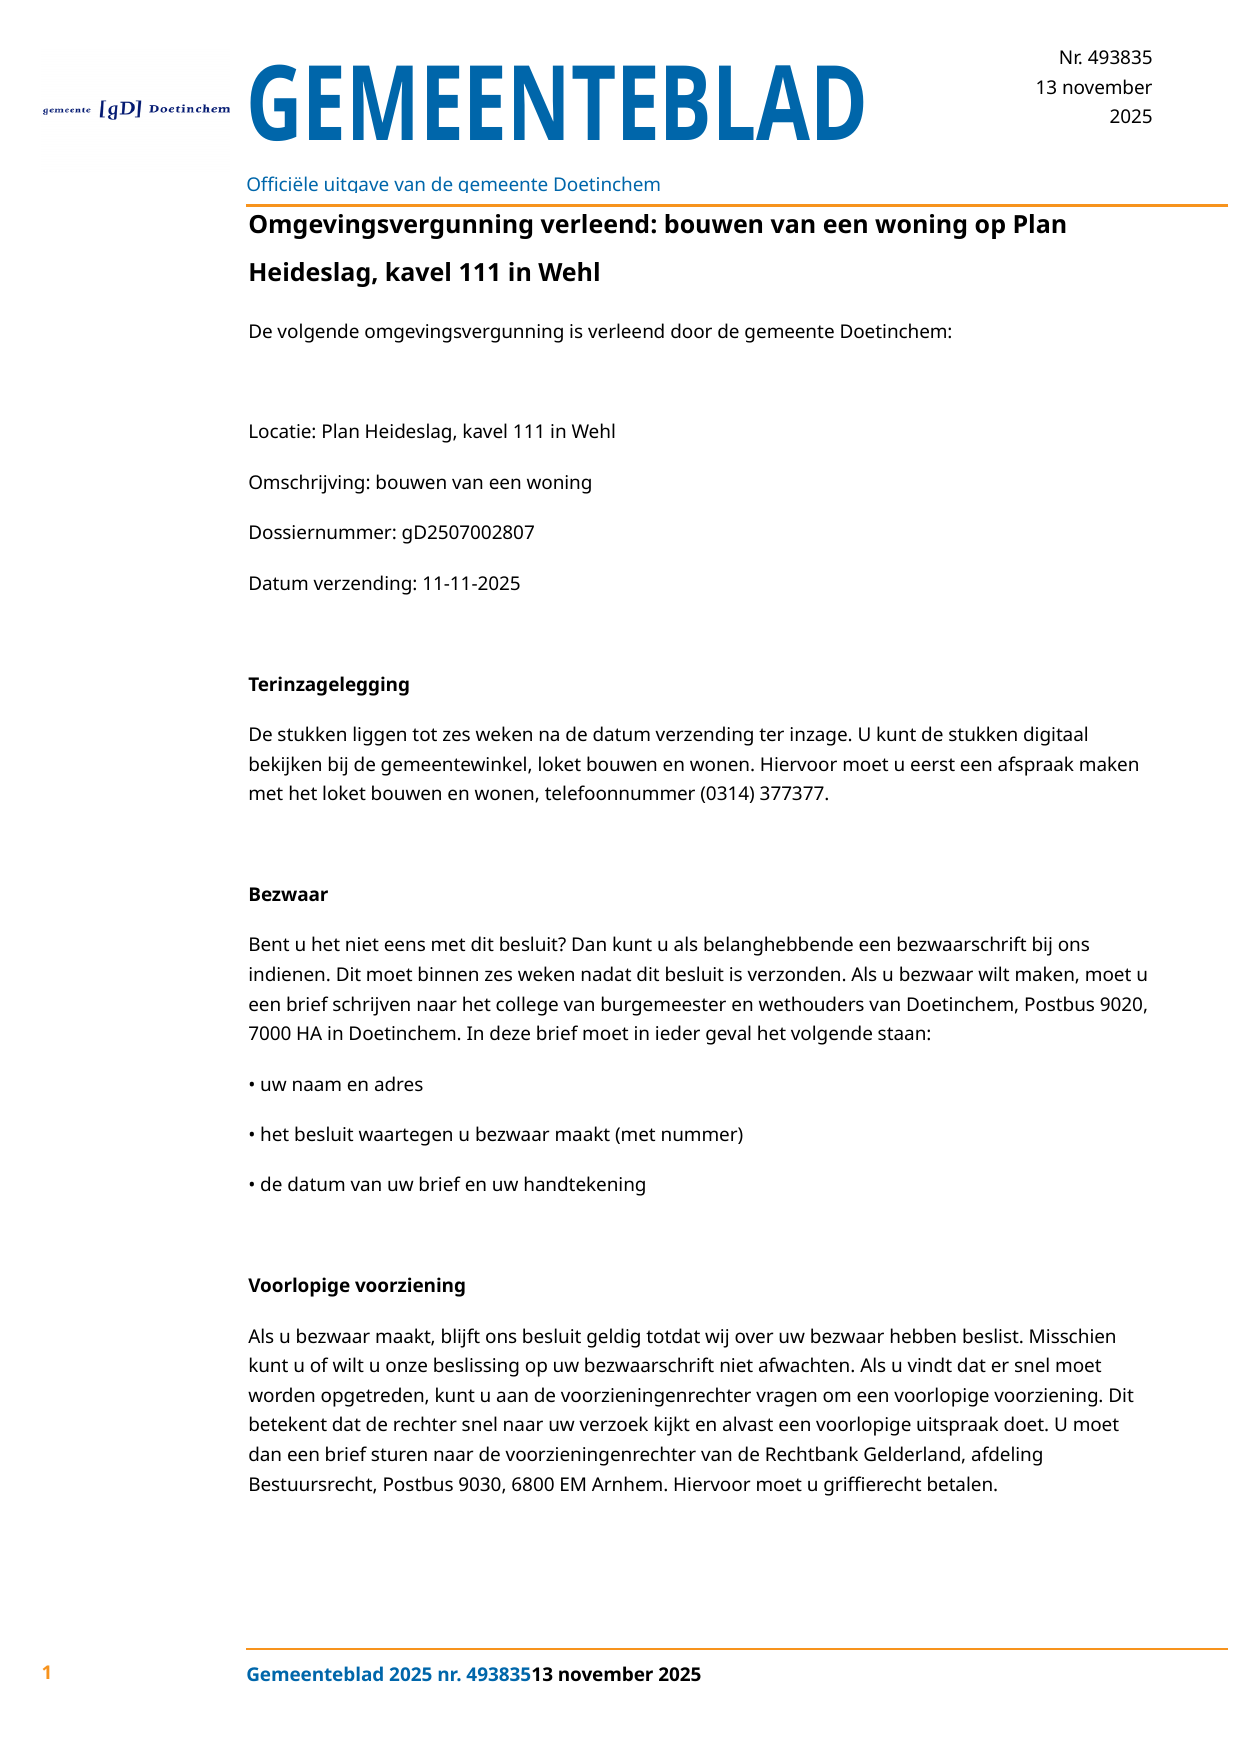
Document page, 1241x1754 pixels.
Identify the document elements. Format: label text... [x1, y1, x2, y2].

text Voorlopige voorziening [248, 1272, 1152, 1298]
text Als u bezwaar maakt, blijft ons besluit geldig totdat wij over uw bezwaar hebben beslist. Misschien kunt u of wilt u onze beslissing op uw bezwaarschrift niet afwachten. Als u vindt dat er snel moet worden opgetreden, kunt u aan de voorzieningenrechter vragen om een voorlopige voorziening. Dit betekent dat de rechter snel naar uw verzoek kijkt en alvast een voorlopige uitspraak doet. U moet dan een brief sturen naar de voorzieningenrechter van de Rechtbank Gelderland, afdeling Bestuursrecht, Postbus 9030, 6800 EM Arnhem. Hiervoor moet u griffierecht betalen. [248, 1323, 1152, 1497]
text Datum verzending: 11-11-2025 [248, 570, 1152, 596]
text Dossiernummer: gD2507002807 [248, 519, 1152, 545]
text De volgende omgevingsvergunning is verleend door de gemeente Doetinchem: [248, 318, 1152, 344]
text Bent u het niet eens met dit besluit? Dan kunt u als belanghebbende een bezwaarschrift bij ons indienen. Dit moet binnen zes weken nadat dit besluit is verzonden. Als u bezwaar wilt maken, moet u een brief schrijven naar het college van burgemeester en wethouders van Doetinchem, Postbus 9020, 7000 HA in Doetinchem. In deze brief moet in ieder geval het volgende staan: [248, 932, 1152, 1046]
text Omschrijving: bouwen van een woning [248, 469, 1152, 495]
text • de datum van uw brief en uw handtekening [248, 1172, 1152, 1197]
text Locatie: Plan Heideslag, kavel 111 in Wehl [248, 419, 1152, 444]
text • uw naam en adres [248, 1071, 1152, 1097]
text Omgevingsvergunning verleend: bouwen van een woning op Plan Heideslag, kavel 111 in Wehl [248, 207, 1152, 288]
text Bezwaar [248, 881, 1152, 907]
text • het besluit waartegen u bezwaar maakt (met nummer) [248, 1121, 1152, 1147]
picture [41, 47, 231, 172]
text De stukken liggen tot zes weken na de datum verzending ter inzage. U kunt de stukken digitaal bekijken bij de gemeentewinkel, loket bouwen en wonen. Hiervoor moet u eerst een afspraak maken met het loket bouwen en wonen, telefoonnummer (0314) 377377. [248, 721, 1152, 806]
text Terinzagelegging [248, 671, 1152, 697]
